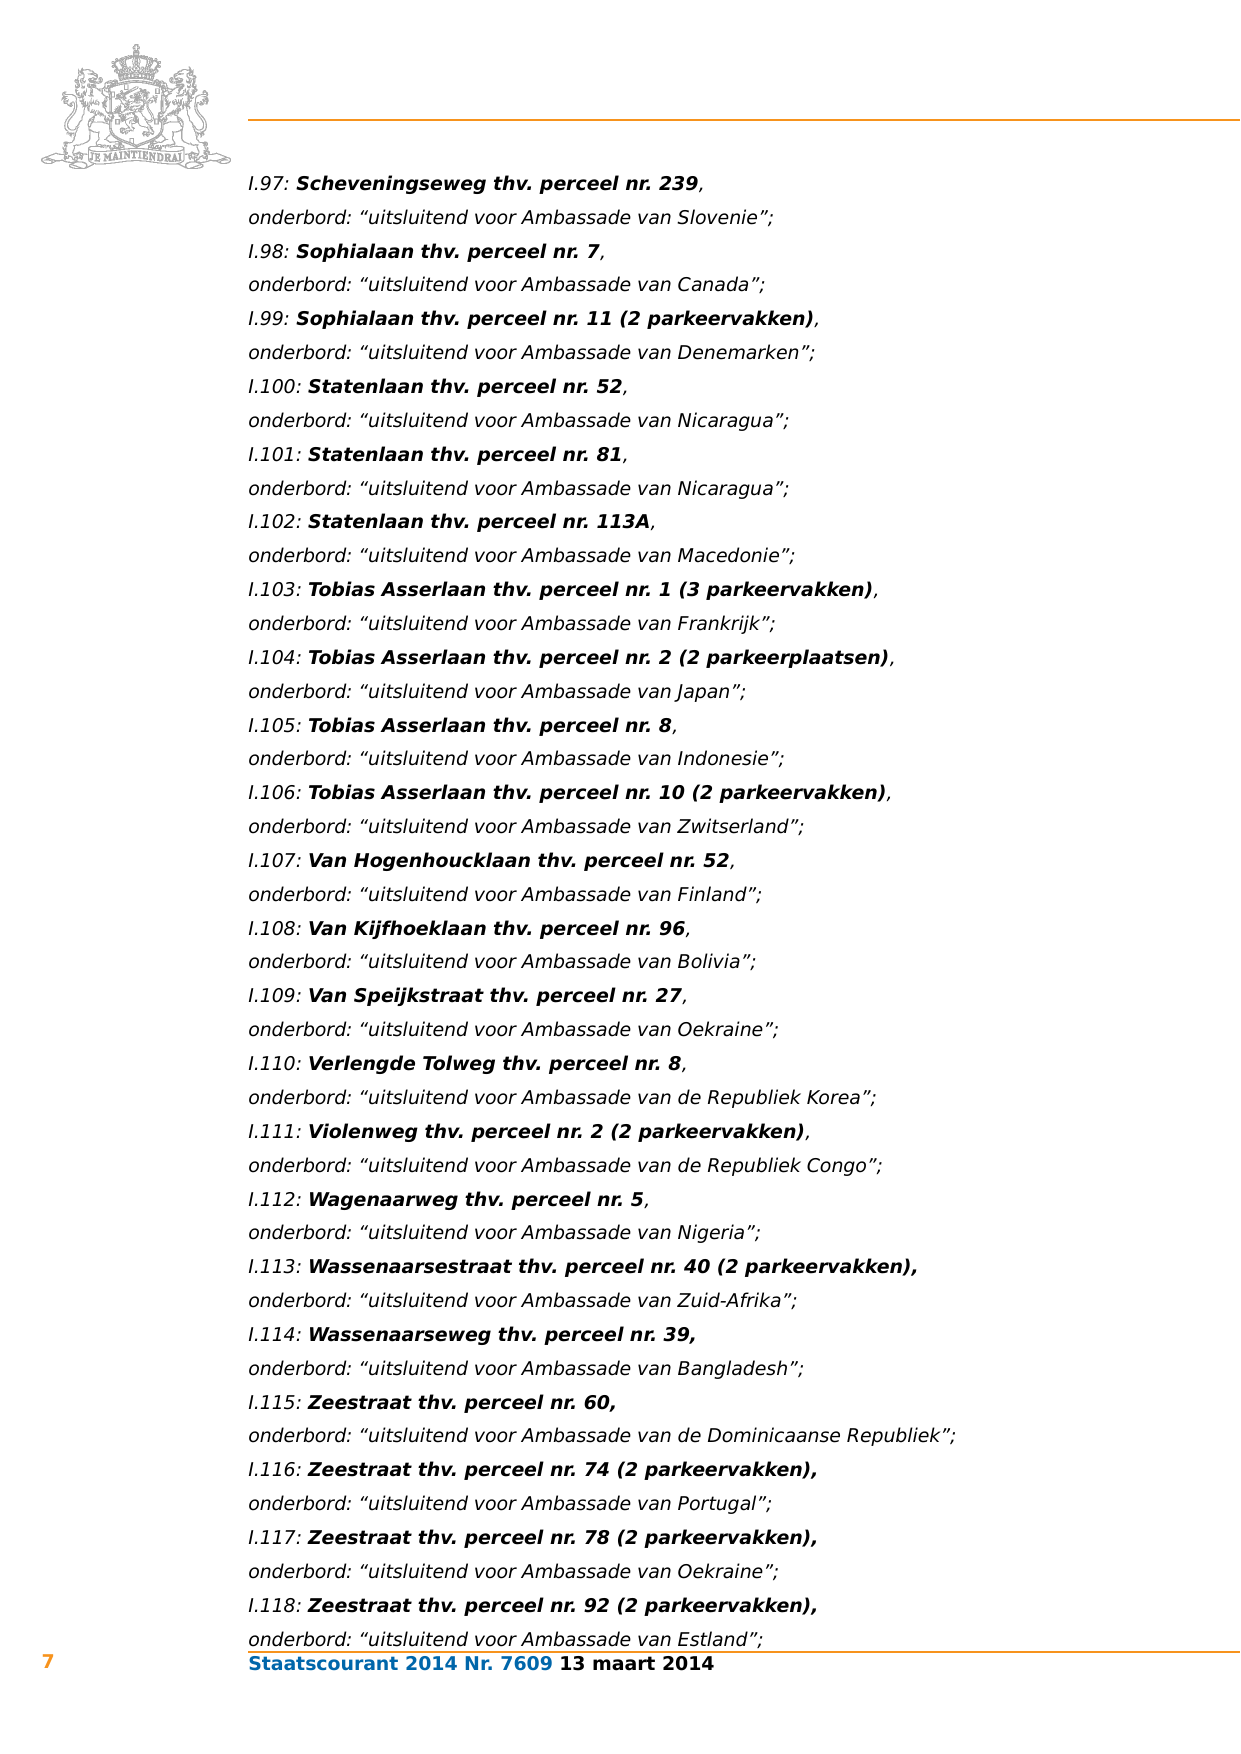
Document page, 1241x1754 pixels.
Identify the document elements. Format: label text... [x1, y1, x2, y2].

picture [41, 44, 231, 169]
text onderbord: “uitsluitend voor Ambassade van Denemarken”; [248, 342, 1163, 364]
text onderbord: “uitsluitend voor Ambassade van Estland”; [248, 1628, 1163, 1651]
text onderbord: “uitsluitend voor Ambassade van Nigeria”; [248, 1222, 1163, 1244]
text onderbord: “uitsluitend voor Ambassade van Nicaragua”; [248, 410, 1163, 432]
text onderbord: “uitsluitend voor Ambassade van Slovenie”; [248, 207, 1163, 229]
text I.110: Verlengde Tolweg thv. perceel nr. 8, [248, 1053, 1163, 1075]
text I.105: Tobias Asserlaan thv. perceel nr. 8, [248, 714, 1163, 736]
text I.97: Scheveningseweg thv. perceel nr. 239, [248, 173, 1163, 195]
text onderbord: “uitsluitend voor Ambassade van Japan”; [248, 681, 1163, 703]
text I.106: Tobias Asserlaan thv. perceel nr. 10 (2 parkeervakken), [248, 782, 1163, 804]
text onderbord: “uitsluitend voor Ambassade van Oekraine”; [248, 1019, 1163, 1041]
text I.109: Van Speijkstraat thv. perceel nr. 27, [248, 985, 1163, 1007]
text onderbord: “uitsluitend voor Ambassade van Bangladesh”; [248, 1358, 1163, 1380]
text I.114: Wassenaarseweg thv. perceel nr. 39, [248, 1324, 1163, 1346]
text I.117: Zeestraat thv. perceel nr. 78 (2 parkeervakken), [248, 1527, 1163, 1549]
text I.118: Zeestraat thv. perceel nr. 92 (2 parkeervakken), [248, 1595, 1163, 1617]
text I.99: Sophialaan thv. perceel nr. 11 (2 parkeervakken), [248, 308, 1163, 330]
text I.115: Zeestraat thv. perceel nr. 60, [248, 1392, 1163, 1413]
text I.100: Statenlaan thv. perceel nr. 52, [248, 376, 1163, 398]
text I.103: Tobias Asserlaan thv. perceel nr. 1 (3 parkeervakken), [248, 579, 1163, 601]
text I.101: Statenlaan thv. perceel nr. 81, [248, 444, 1163, 466]
text I.104: Tobias Asserlaan thv. perceel nr. 2 (2 parkeerplaatsen), [248, 647, 1163, 669]
text onderbord: “uitsluitend voor Ambassade van Finland”; [248, 884, 1163, 906]
text onderbord: “uitsluitend voor Ambassade van Zuid-Afrika”; [248, 1290, 1163, 1312]
text onderbord: “uitsluitend voor Ambassade van de Republiek Korea”; [248, 1087, 1163, 1109]
text onderbord: “uitsluitend voor Ambassade van Oekraine”; [248, 1561, 1163, 1583]
text onderbord: “uitsluitend voor Ambassade van Portugal”; [248, 1493, 1163, 1515]
text I.108: Van Kijfhoeklaan thv. perceel nr. 96, [248, 918, 1163, 939]
text onderbord: “uitsluitend voor Ambassade van de Dominicaanse Republiek”; [248, 1425, 1163, 1447]
text onderbord: “uitsluitend voor Ambassade van Macedonie”; [248, 545, 1163, 567]
text onderbord: “uitsluitend voor Ambassade van Frankrijk”; [248, 613, 1163, 635]
text I.112: Wagenaarweg thv. perceel nr. 5, [248, 1188, 1163, 1210]
text onderbord: “uitsluitend voor Ambassade van Nicaragua”; [248, 477, 1163, 499]
text onderbord: “uitsluitend voor Ambassade van de Republiek Congo”; [248, 1154, 1163, 1177]
text I.116: Zeestraat thv. perceel nr. 74 (2 parkeervakken), [248, 1459, 1163, 1481]
text onderbord: “uitsluitend voor Ambassade van Bolivia”; [248, 951, 1163, 973]
text I.113: Wassenaarsestraat thv. perceel nr. 40 (2 parkeervakken), [248, 1256, 1163, 1278]
text onderbord: “uitsluitend voor Ambassade van Indonesie”; [248, 748, 1163, 770]
text onderbord: “uitsluitend voor Ambassade van Zwitserland”; [248, 816, 1163, 838]
text I.98: Sophialaan thv. perceel nr. 7, [248, 241, 1163, 262]
text I.102: Statenlaan thv. perceel nr. 113A, [248, 511, 1163, 533]
text onderbord: “uitsluitend voor Ambassade van Canada”; [248, 274, 1163, 296]
text I.111: Violenweg thv. perceel nr. 2 (2 parkeervakken), [248, 1121, 1163, 1143]
text I.107: Van Hogenhoucklaan thv. perceel nr. 52, [248, 850, 1163, 872]
